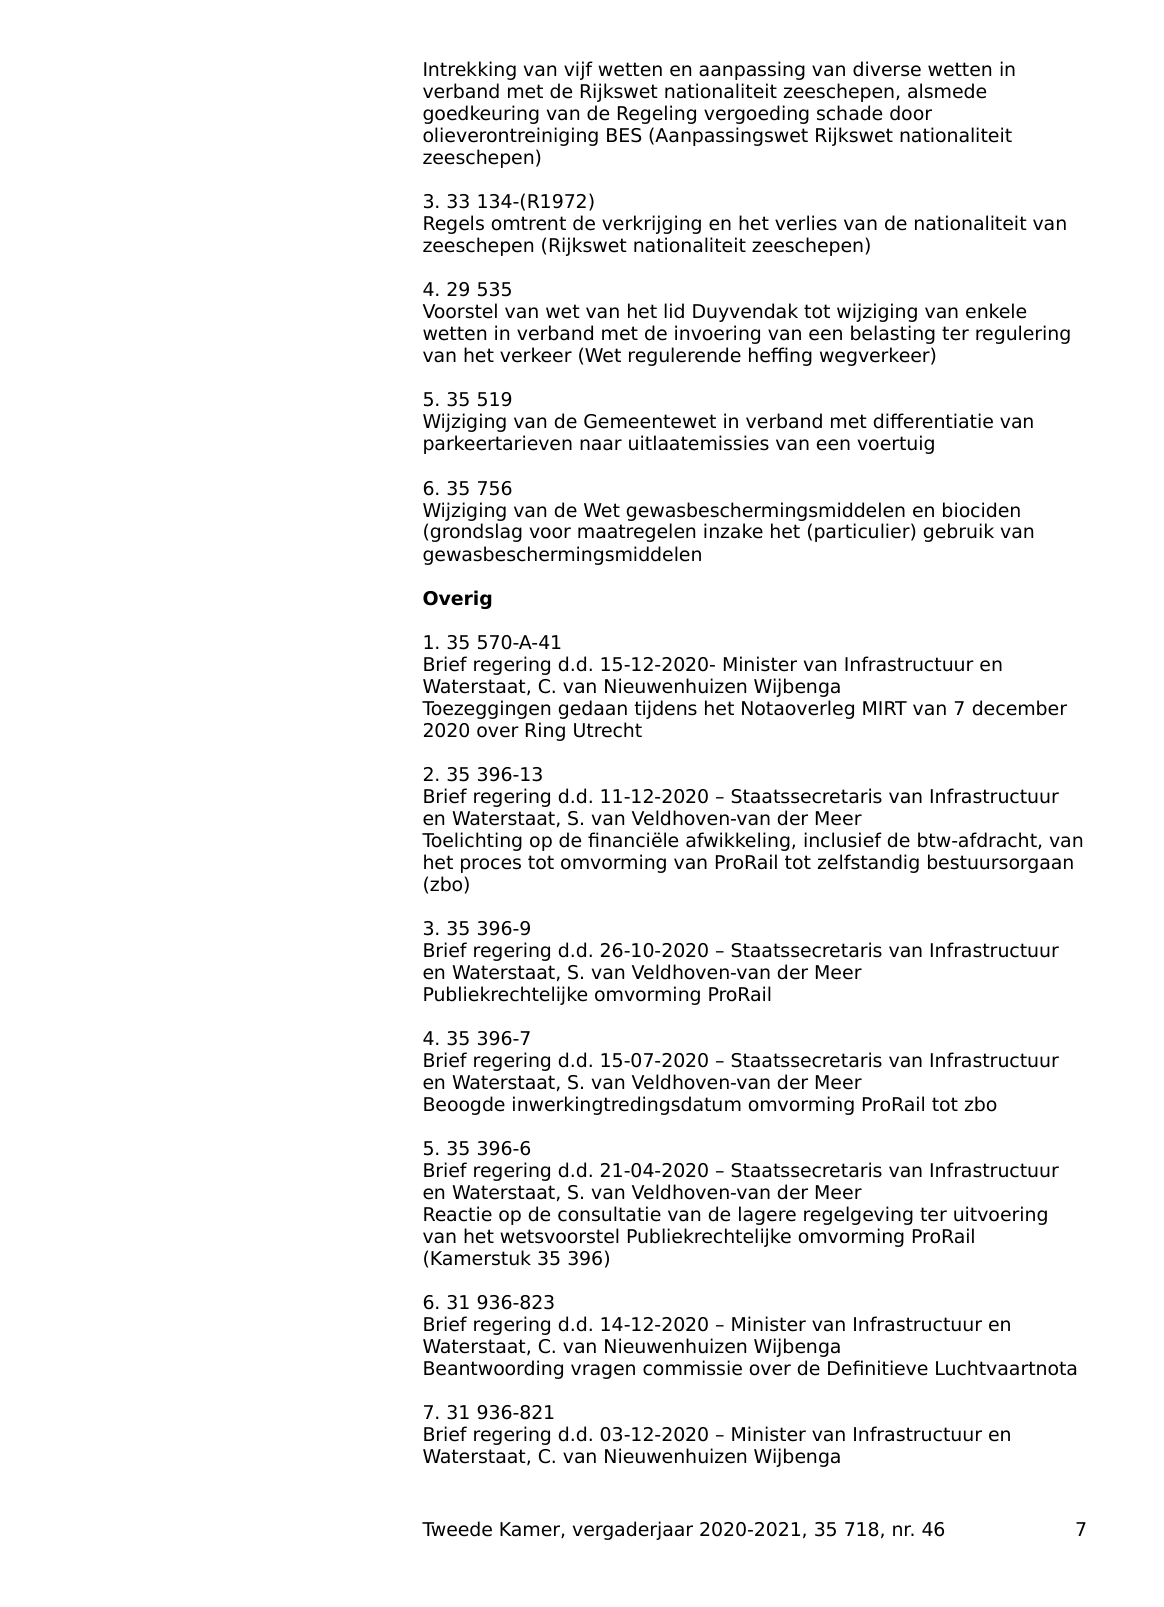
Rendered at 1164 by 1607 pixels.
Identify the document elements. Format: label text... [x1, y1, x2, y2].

text 6. 31 936-823 [422, 1292, 1087, 1314]
text Beantwoording vragen commissie over de Definitieve Luchtvaartnota [422, 1358, 1087, 1380]
text 2. 35 396-13 [422, 764, 1087, 786]
text 3. 35 396-9 [422, 918, 1087, 940]
text Reactie op de consultatie van de lagere regelgeving ter uitvoering van het wetsvoorstel Publiekrechtelijke omvorming ProRail (Kamerstuk 35 396) [422, 1204, 1087, 1270]
text 4. 35 396-7 [422, 1028, 1087, 1050]
text 3. 33 134-(R1972) [422, 191, 1087, 213]
text Beoogde inwerkingtredingsdatum omvorming ProRail tot zbo [422, 1094, 1087, 1116]
text 4. 29 535 [422, 279, 1087, 301]
text 5. 35 396-6 [422, 1138, 1087, 1160]
text 1. 35 570-A-41 [422, 632, 1087, 654]
text Wijziging van de Wet gewasbeschermingsmiddelen en biociden (grondslag voor maatregelen inzake het (particulier) gebruik van gewasbeschermingsmiddelen [422, 499, 1087, 565]
text 5. 35 519 [422, 389, 1087, 411]
text Toezeggingen gedaan tijdens het Notaoverleg MIRT van 7 december 2020 over Ring Utrecht [422, 698, 1087, 742]
text Intrekking van vijf wetten en aanpassing van diverse wetten in verband met de Rijkswet nationaliteit zeeschepen, alsmede goedkeuring van de Regeling vergoeding schade door olieverontreiniging BES (Aanpassingswet Rijkswet nationaliteit zeeschepen) [422, 59, 1087, 169]
text Regels omtrent de verkrijging en het verlies van de nationaliteit van zeeschepen (Rijkswet nationaliteit zeeschepen) [422, 213, 1087, 257]
text Wijziging van de Gemeentewet in verband met differentiatie van parkeertarieven naar uitlaatemissies van een voertuig [422, 411, 1087, 455]
text 6. 35 756 [422, 477, 1087, 499]
text Toelichting op de financiële afwikkeling, inclusief de btw-afdracht, van het proces tot omvorming van ProRail tot zelfstandig bestuursorgaan (zbo) [422, 830, 1087, 896]
subtitle Overig [422, 588, 1087, 609]
text Publiekrechtelijke omvorming ProRail [422, 984, 1087, 1006]
text Brief regering d.d. 03-12-2020 – Minister van Infrastructuur en Waterstaat, C. van Nieuwenhuizen Wijbenga [422, 1424, 1087, 1468]
text Brief regering d.d. 26-10-2020 – Staatssecretaris van Infrastructuur en Waterstaat, S. van Veldhoven-van der Meer [422, 940, 1087, 984]
text Brief regering d.d. 14-12-2020 – Minister van Infrastructuur en Waterstaat, C. van Nieuwenhuizen Wijbenga [422, 1314, 1087, 1358]
text Brief regering d.d. 11-12-2020 – Staatssecretaris van Infrastructuur en Waterstaat, S. van Veldhoven-van der Meer [422, 786, 1087, 830]
text Brief regering d.d. 21-04-2020 – Staatssecretaris van Infrastructuur en Waterstaat, S. van Veldhoven-van der Meer [422, 1160, 1087, 1204]
text Voorstel van wet van het lid Duyvendak tot wijziging van enkele wetten in verband met de invoering van een belasting ter regulering van het verkeer (Wet regulerende heffing wegverkeer) [422, 301, 1087, 367]
text Brief regering d.d. 15-07-2020 – Staatssecretaris van Infrastructuur en Waterstaat, S. van Veldhoven-van der Meer [422, 1050, 1087, 1094]
text Brief regering d.d. 15-12-2020- Minister van Infrastructuur en Waterstaat, C. van Nieuwenhuizen Wijbenga [422, 654, 1087, 698]
text 7. 31 936-821 [422, 1402, 1087, 1424]
